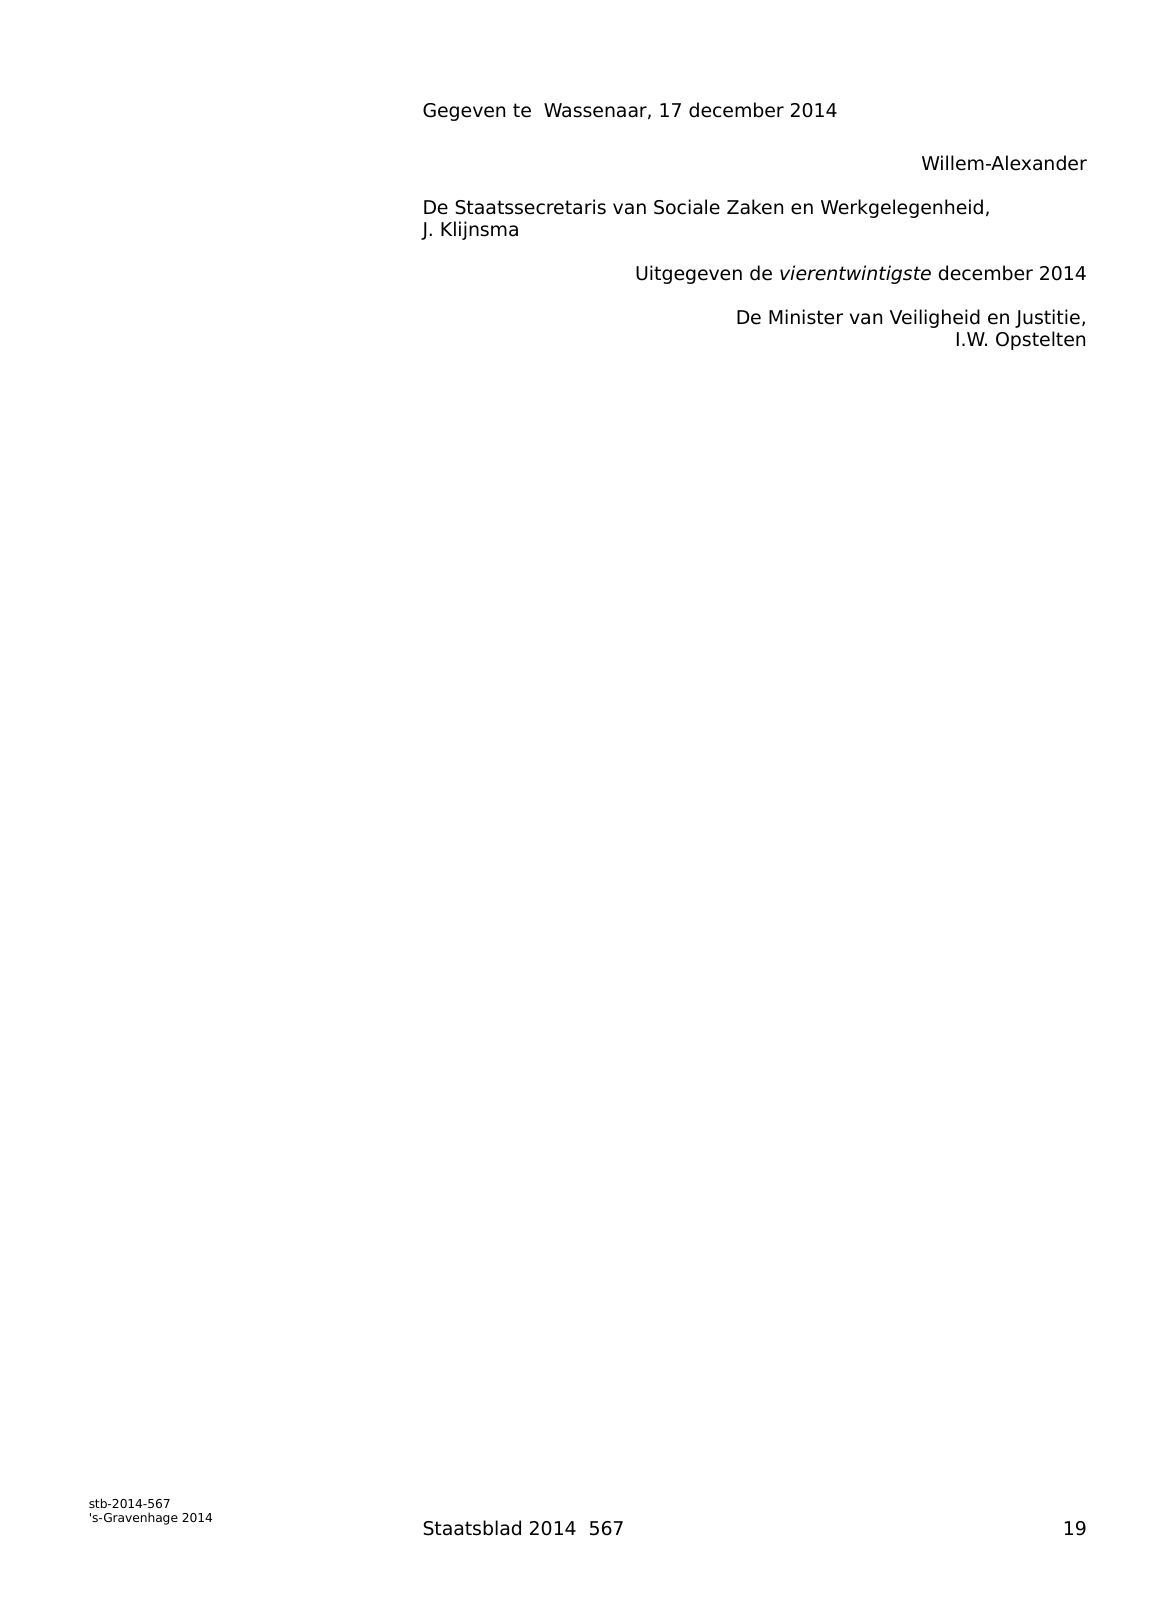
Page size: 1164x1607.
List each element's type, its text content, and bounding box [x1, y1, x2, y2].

text De Minister van Veiligheid en Justitie, I.W. Opstelten [422, 307, 1087, 351]
text stb-2014-567 [88, 1497, 323, 1511]
text 's-Gravenhage 2014 [88, 1511, 323, 1525]
text De Staatssecretaris van Sociale Zaken en Werkgelegenheid, J. Klijnsma [422, 197, 1087, 241]
text Gegeven te Wassenaar, 17 december 2014 [422, 100, 1087, 122]
text Willem-Alexander [422, 152, 1087, 174]
text Uitgegeven de vierentwintigste december 2014 [422, 263, 1087, 285]
